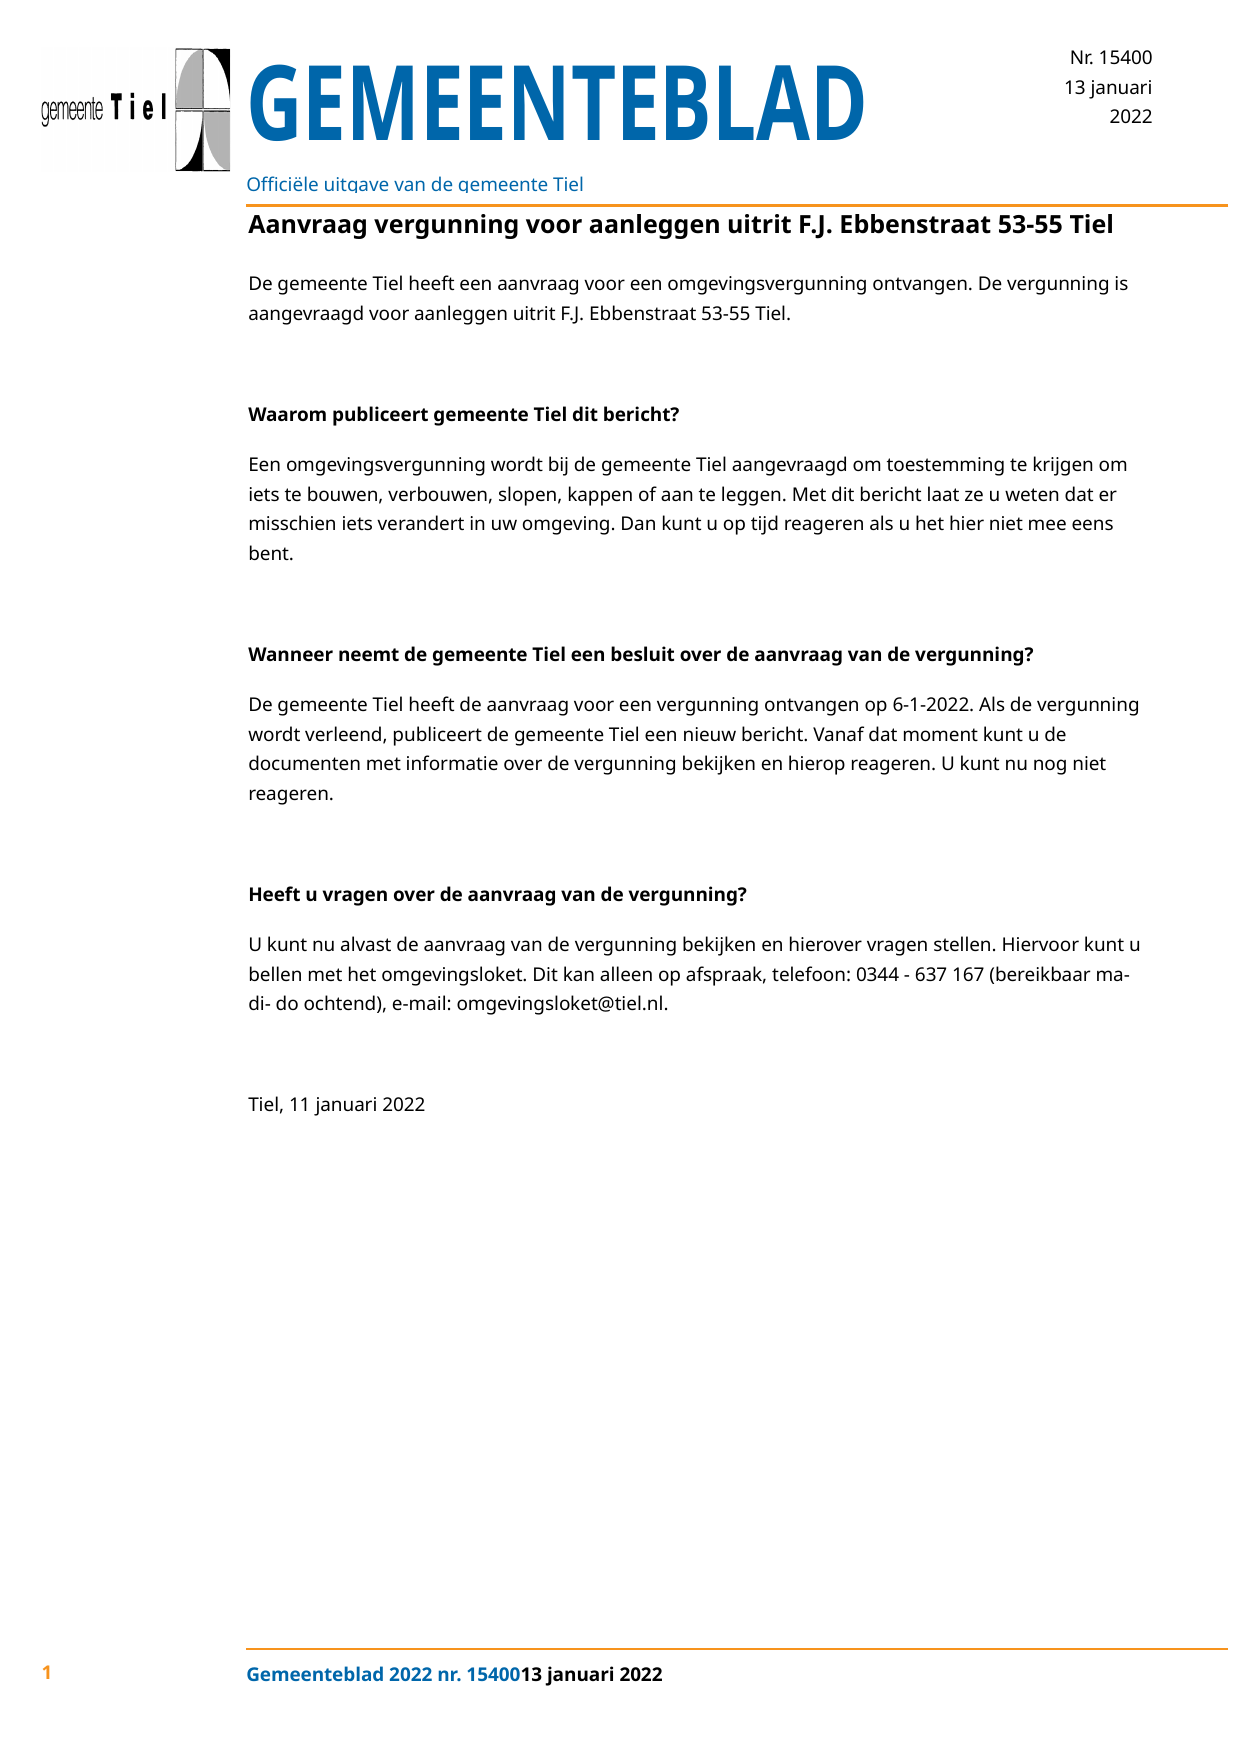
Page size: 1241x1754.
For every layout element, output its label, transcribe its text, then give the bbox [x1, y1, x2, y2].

text Een omgevingsvergunning wordt bij de gemeente Tiel aangevraagd om toestemming te krijgen om iets te bouwen, verbouwen, slopen, kappen of aan te leggen. Met dit bericht laat ze u weten dat er misschien iets verandert in uw omgeving. Dan kunt u op tijd reageren als u het hier niet mee eens bent. [248, 451, 1152, 566]
text Aanvraag vergunning voor aanleggen uitrit F.J. Ebbenstraat 53-55 Tiel [248, 207, 1152, 241]
text Waarom publiceert gemeente Tiel dit bericht? [248, 401, 1152, 426]
text De gemeente Tiel heeft een aanvraag voor een omgevingsvergunning ontvangen. De vergunning is aangevraagd voor aanleggen uitrit F.J. Ebbenstraat 53-55 Tiel. [248, 270, 1152, 326]
text De gemeente Tiel heeft de aanvraag voor een vergunning ontvangen op 6-1-2022. Als de vergunning wordt verleend, publiceert de gemeente Tiel een nieuw bericht. Vanaf dat moment kunt u de documenten met informatie over de vergunning bekijken en hierop reageren. U kunt nu nog niet reageren. [248, 691, 1152, 806]
text Heeft u vragen over de aanvraag van de vergunning? [248, 881, 1152, 906]
text U kunt nu alvast de aanvraag van de vergunning bekijken en hierover vragen stellen. Hiervoor kunt u bellen met het omgevingsloket. Dit kan alleen op afspraak, telefoon: 0344 - 637 167 (bereikbaar ma-di- do ochtend), e-mail: omgevingsloket@tiel.nl. [248, 931, 1152, 1016]
picture [41, 47, 231, 172]
text Wanneer neemt de gemeente Tiel een besluit over de aanvraag van de vergunning? [248, 641, 1152, 666]
text Tiel, 11 januari 2022 [248, 1091, 1152, 1117]
